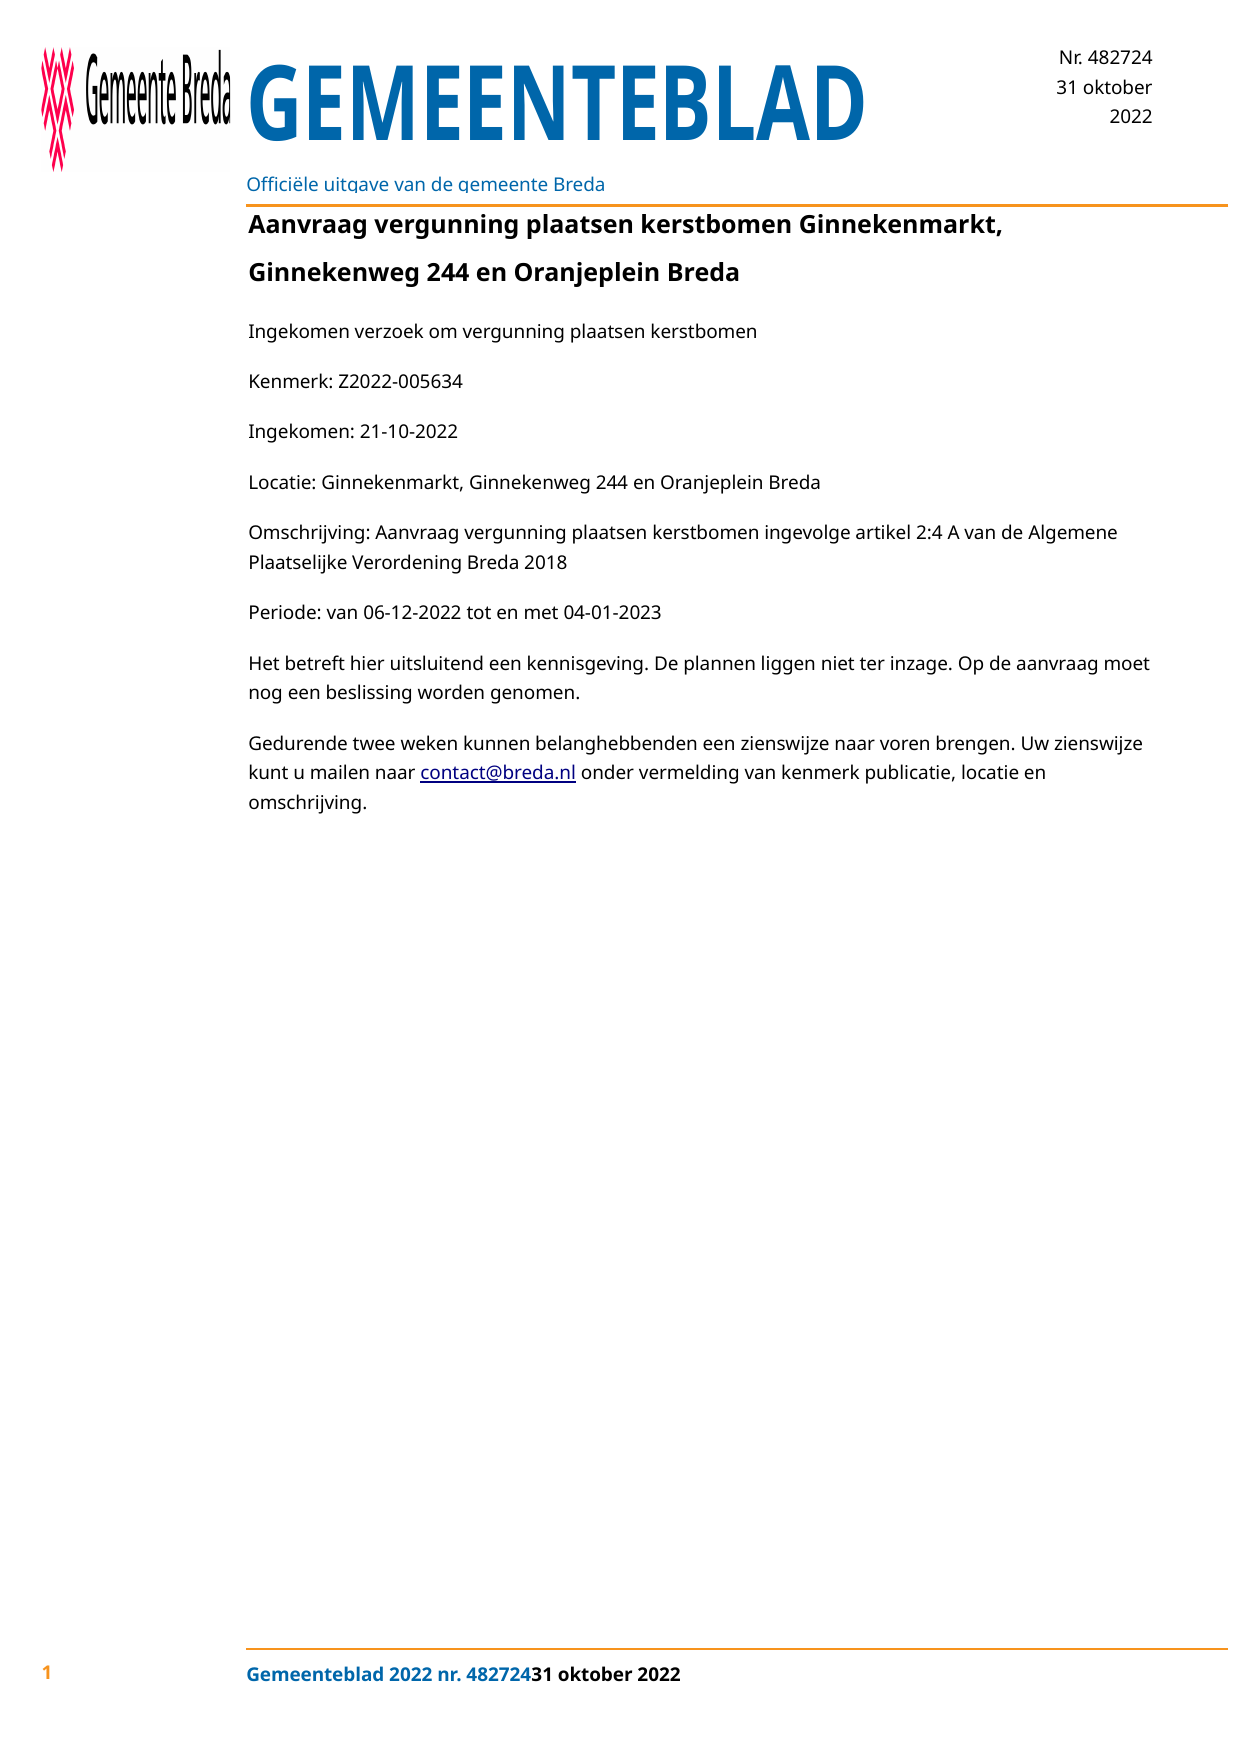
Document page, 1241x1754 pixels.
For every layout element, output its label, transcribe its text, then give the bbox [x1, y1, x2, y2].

text Locatie: Ginnekenmarkt, Ginnekenweg 244 en Oranjeplein Breda [248, 469, 1152, 495]
text Ingekomen: 21-10-2022 [248, 419, 1152, 444]
text Periode: van 06-12-2022 tot en met 04-01-2023 [248, 599, 1152, 625]
text Omschrijving: Aanvraag vergunning plaatsen kerstbomen ingevolge artikel 2:4 A van de Algemene Plaatselijke Verordening Breda 2018 [248, 519, 1152, 575]
picture [41, 47, 231, 172]
text Gedurende twee weken kunnen belanghebbenden een zienswijze naar voren brengen. Uw zienswijze kunt u mailen naar contact@breda.nl onder vermelding van kenmerk publicatie, locatie en omschrijving. [248, 730, 1152, 815]
text Ingekomen verzoek om vergunning plaatsen kerstbomen [248, 318, 1152, 344]
text Het betreft hier uitsluitend een kennisgeving. De plannen liggen niet ter inzage. Op de aanvraag moet nog een beslissing worden genomen. [248, 650, 1152, 705]
text Kenmerk: Z2022-005634 [248, 368, 1152, 394]
text Aanvraag vergunning plaatsen kerstbomen Ginnekenmarkt, Ginnekenweg 244 en Oranjeplein Breda [248, 207, 1152, 288]
